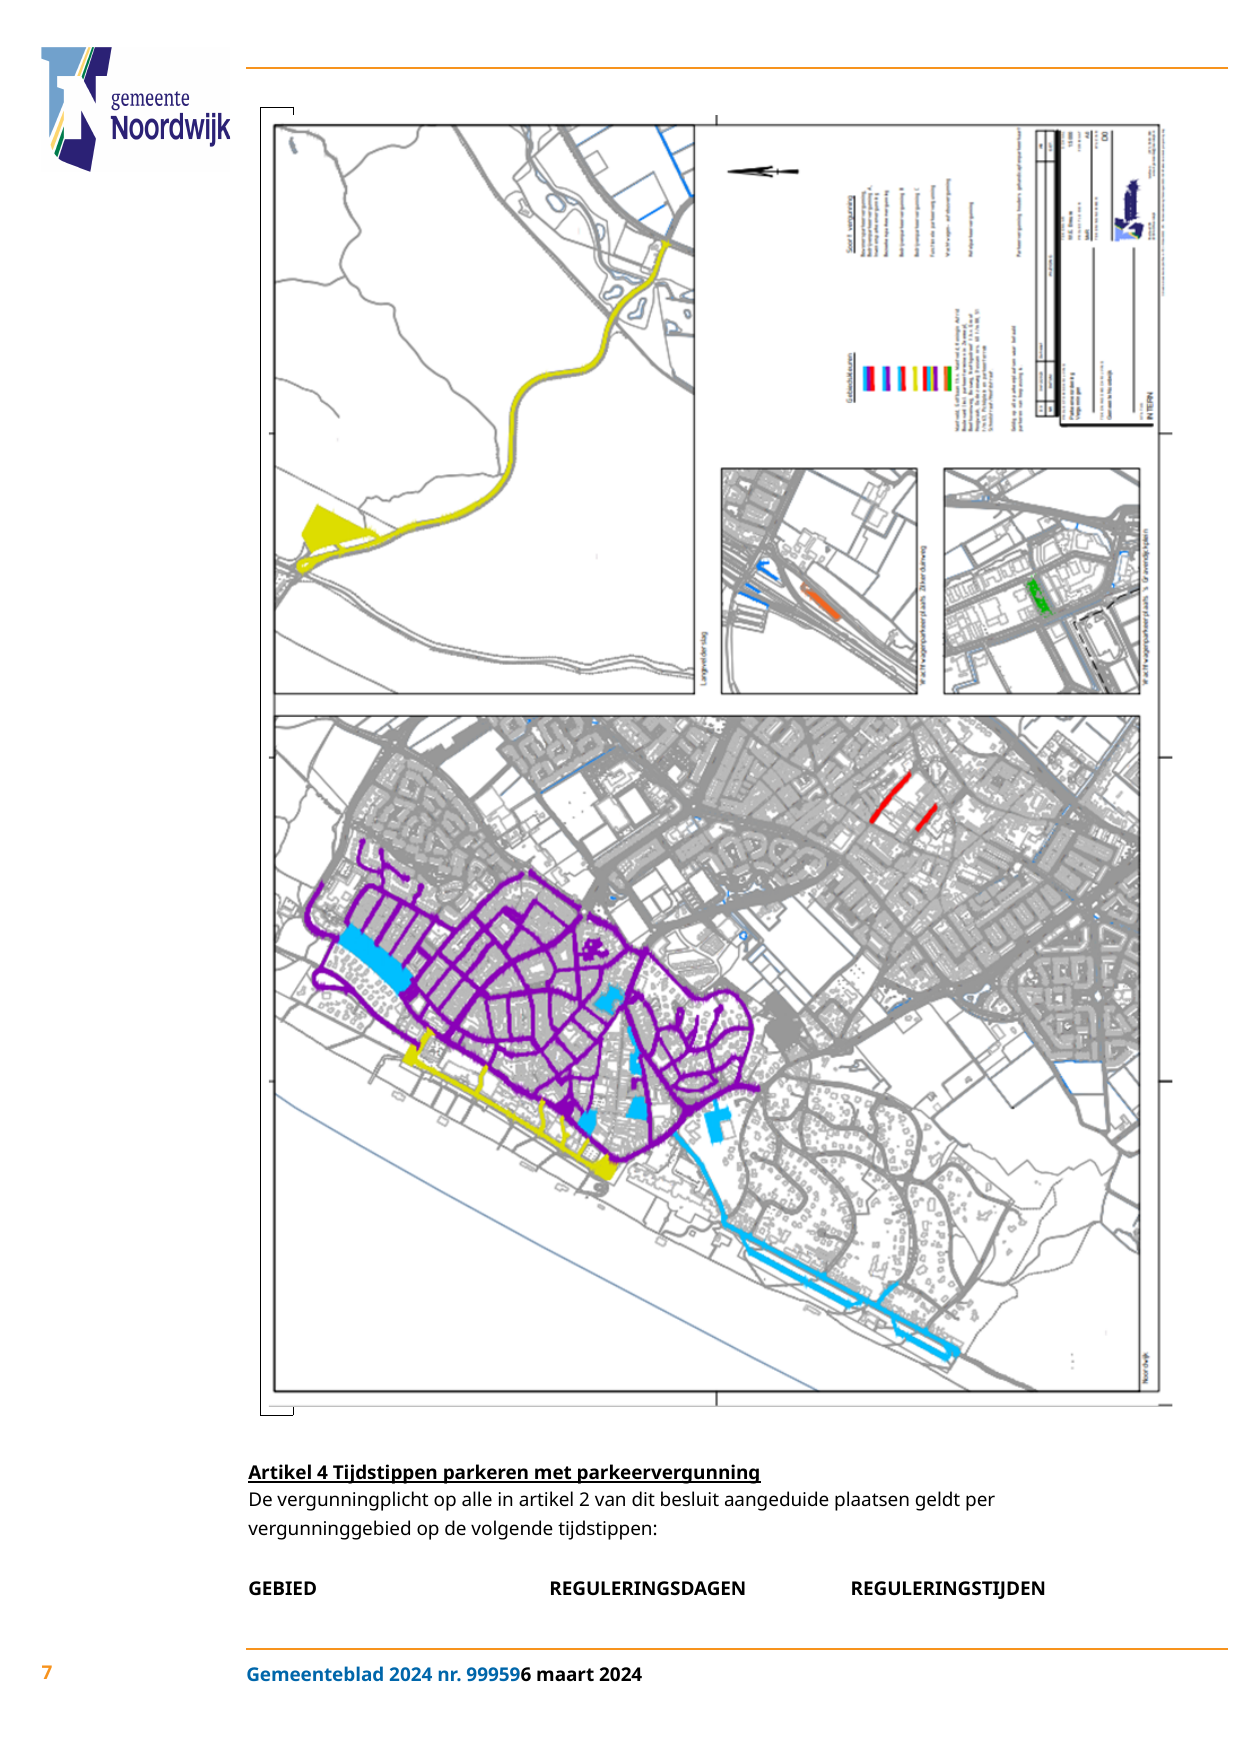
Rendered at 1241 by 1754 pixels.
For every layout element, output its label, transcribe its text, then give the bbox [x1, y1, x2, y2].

text Artikel 4 Tijdstippen parkeren met parkeervergunning [248, 1457, 1152, 1486]
picture [41, 47, 231, 172]
table_header REGULERINGSTIJDEN [850, 1575, 1152, 1600]
table_header GEBIED [248, 1575, 549, 1600]
text De vergunningplicht op alle in artikel 2 van dit besluit aangeduide plaatsen geldt per vergunninggebied op de volgende tijdstippen: [248, 1486, 1152, 1541]
table_header REGULERINGSDAGEN [549, 1575, 850, 1600]
picture [268, 115, 1173, 1407]
